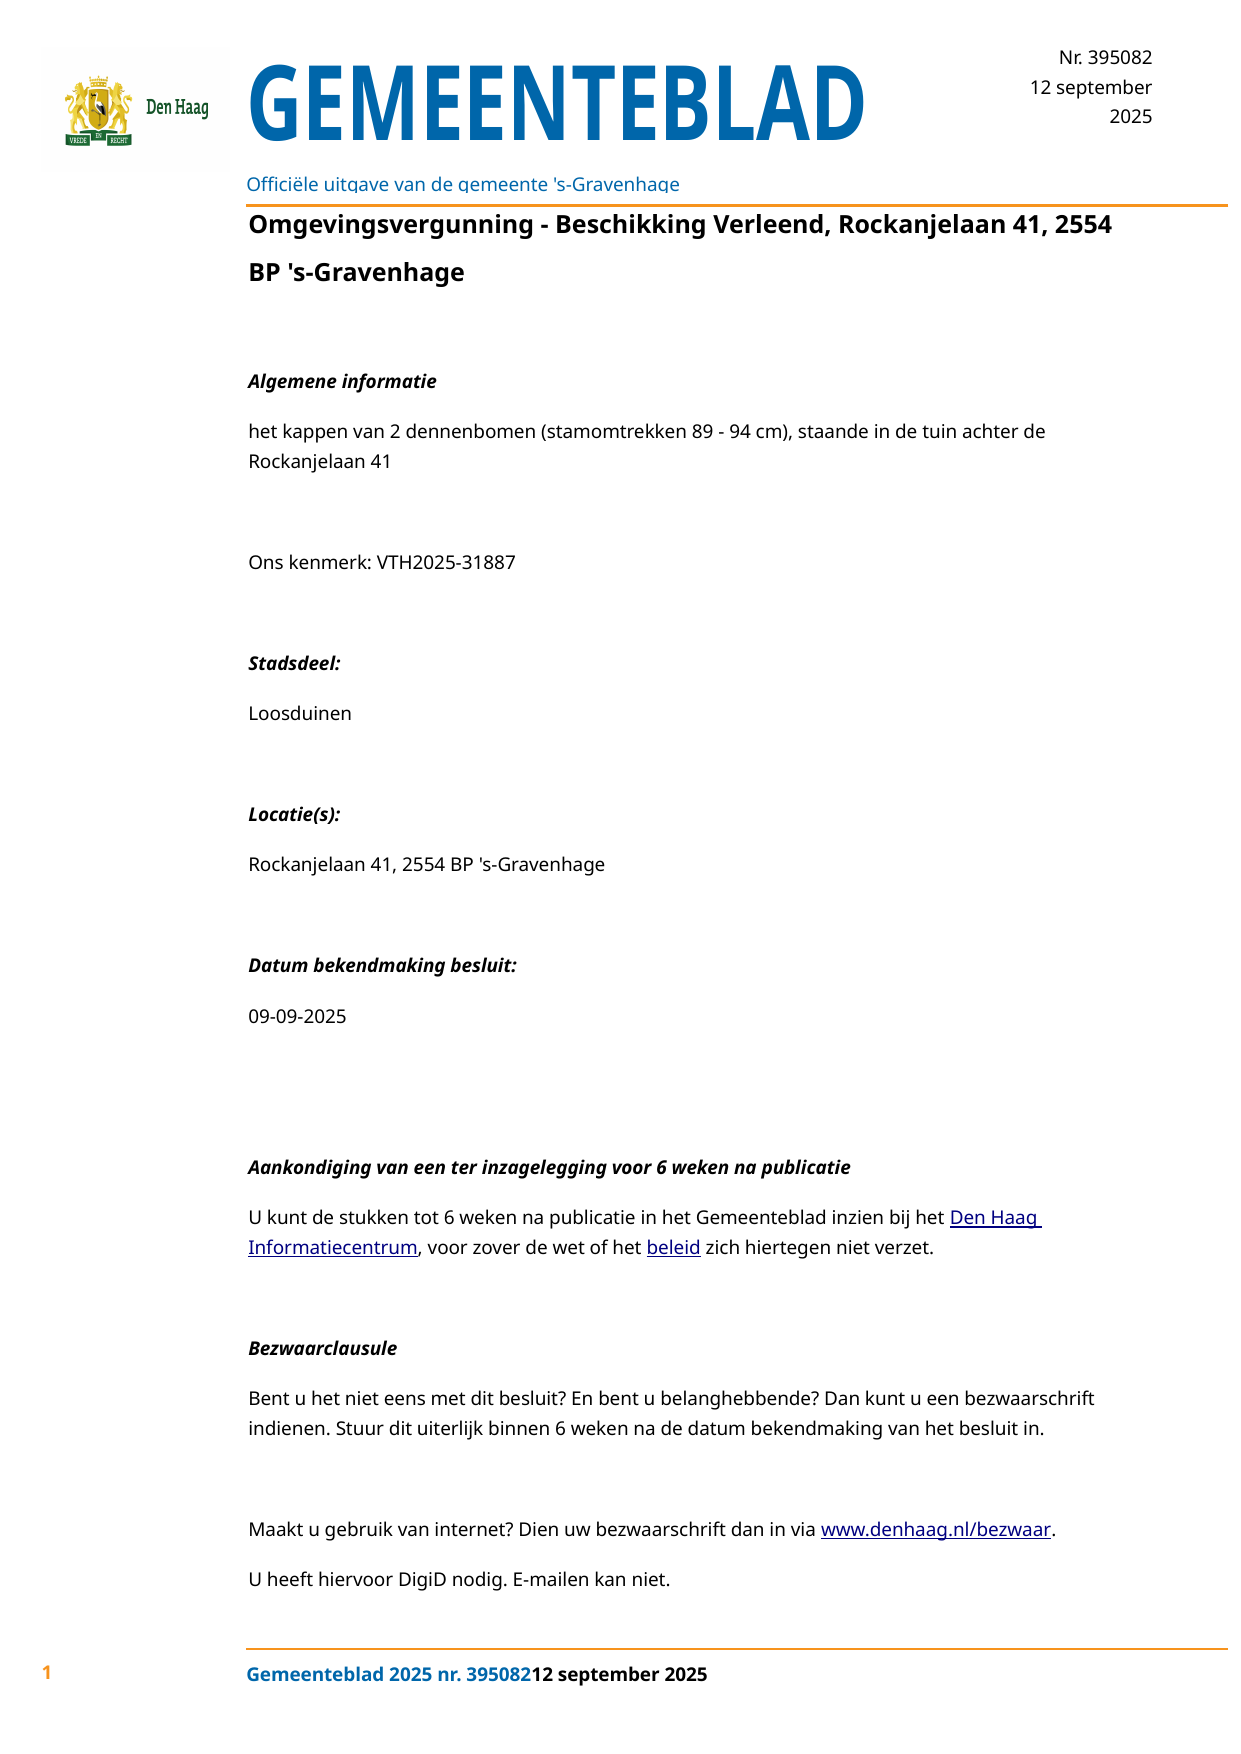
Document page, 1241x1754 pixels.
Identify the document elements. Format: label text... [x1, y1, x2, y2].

text Datum bekendmaking besluit: [248, 952, 1152, 978]
text Omgevingsvergunning - Beschikking Verleend, Rockanjelaan 41, 2554 BP 's-Gravenhage [248, 207, 1152, 288]
text Locatie(s): [248, 801, 1152, 827]
text het kappen van 2 dennenbomen (stamomtrekken 89 - 94 cm), staande in de tuin achter de Rockanjelaan 41 [248, 419, 1152, 474]
picture [41, 47, 231, 172]
text U kunt de stukken tot 6 weken na publicatie in het Gemeenteblad inzien bij het Den Haag Informatiecentrum, voor zover de wet of het beleid zich hiertegen niet verzet. [248, 1204, 1152, 1260]
text Ons kenmerk: VTH2025-31887 [248, 549, 1152, 575]
text Loosduinen [248, 700, 1152, 726]
text Algemene informatie [248, 368, 1152, 394]
text Bezwaarclausule [248, 1335, 1152, 1361]
text Bent u het niet eens met dit besluit? En bent u belanghebbende? Dan kunt u een bezwaarschrift indienen. Stuur dit uiterlijk binnen 6 weken na de datum bekendmaking van het besluit in. [248, 1385, 1152, 1441]
text Aankondiging van een ter inzagelegging voor 6 weken na publicatie [248, 1154, 1152, 1180]
text Rockanjelaan 41, 2554 BP 's-Gravenhage [248, 852, 1152, 877]
text Maakt u gebruik van internet? Dien uw bezwaarschrift dan in via www.denhaag.nl/bezwaar. [248, 1516, 1152, 1542]
text 09-09-2025 [248, 1003, 1152, 1029]
text Stadsdeel: [248, 650, 1152, 676]
text U heeft hiervoor DigiD nodig. E-mailen kan niet. [248, 1566, 1152, 1592]
